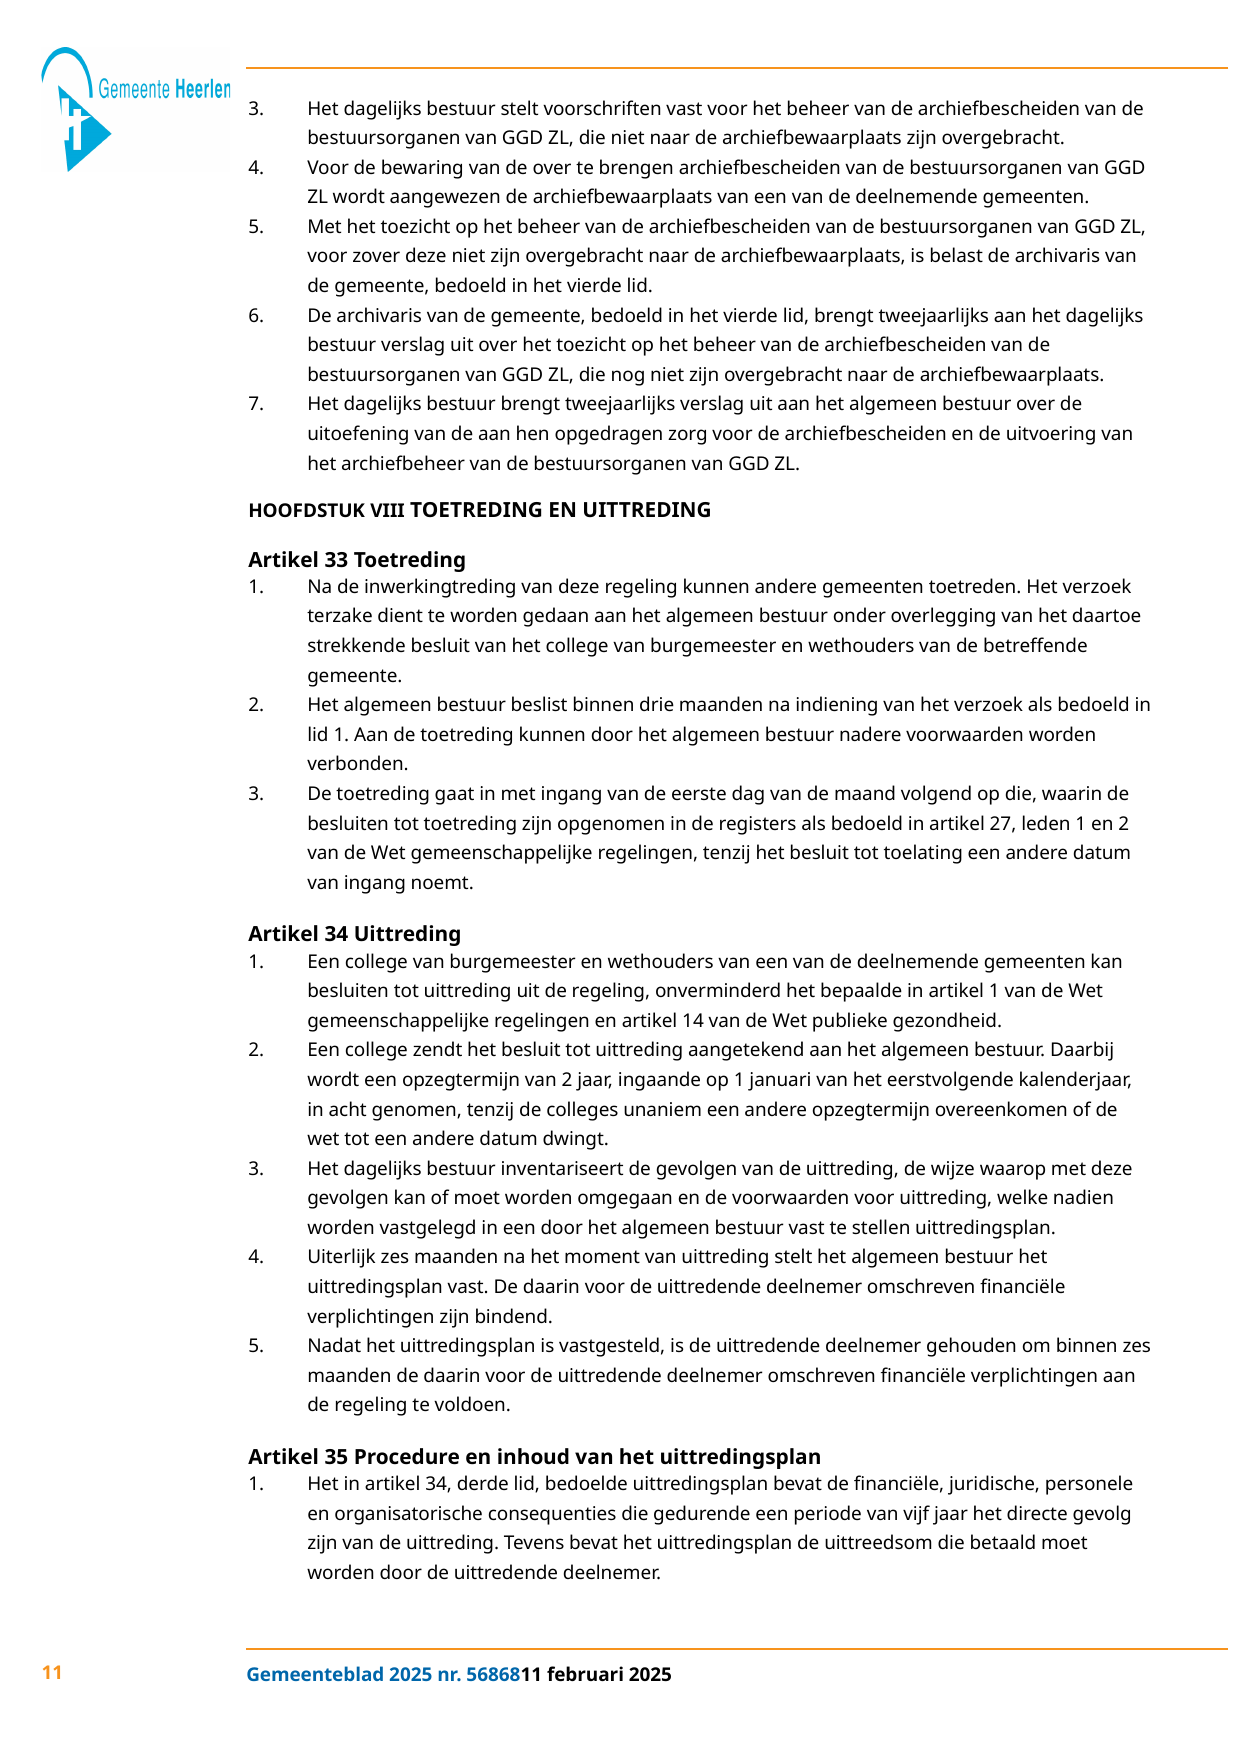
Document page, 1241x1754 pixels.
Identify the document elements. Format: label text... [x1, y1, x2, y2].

list Het algemeen bestuur beslist binnen drie maanden na indiening van het verzoek als bedoeld in lid 1. Aan de toetreding kunnen door het algemeen bestuur nadere voorwaarden worden verbonden. [248, 691, 1152, 776]
picture [41, 47, 231, 172]
list Een college van burgemeester en wethouders van een van de deelnemende gemeenten kan besluiten tot uittreding uit de regeling, onverminderd het bepaalde in artikel 1 van de Wet gemeenschappelijke regelingen en artikel 14 van de Wet publieke gezondheid. [248, 948, 1152, 1033]
text Artikel 33 Toetreding [248, 545, 1152, 573]
list Uiterlijk zes maanden na het moment van uittreding stelt het algemeen bestuur het uittredingsplan vast. De daarin voor de uittredende deelnemer omschreven financiële verplichtingen zijn bindend. [248, 1244, 1152, 1328]
text HOOFDSTUK VIII TOETREDING EN UITTREDING [248, 495, 1152, 524]
list Voor de bewaring van de over te brengen archiefbescheiden van de bestuursorganen van GGD ZL wordt aangewezen de archiefbewaarplaats van een van de deelnemende gemeenten. [248, 154, 1152, 209]
list Het dagelijks bestuur brengt tweejaarlijks verslag uit aan het algemeen bestuur over de uitoefening van de aan hen opgedragen zorg voor de archiefbescheiden en de uitvoering van het archiefbeheer van de bestuursorganen van GGD ZL. [248, 391, 1152, 476]
list Het dagelijks bestuur stelt voorschriften vast voor het beheer van de archiefbescheiden van de bestuursorganen van GGD ZL, die niet naar de archiefbewaarplaats zijn overgebracht. [248, 95, 1152, 150]
list Een college zendt het besluit tot uittreding aangetekend aan het algemeen bestuur. Daarbij wordt een opzegtermijn van 2 jaar, ingaande op 1 januari van het eerstvolgende kalenderjaar, in acht genomen, tenzij de colleges unaniem een andere opzegtermijn overeenkomen of de wet tot een andere datum dwingt. [248, 1037, 1152, 1151]
list De archivaris van de gemeente, bedoeld in het vierde lid, brengt tweejaarlijks aan het dagelijks bestuur verslag uit over het toezicht op het beheer van de archiefbescheiden van de bestuursorganen van GGD ZL, die nog niet zijn overgebracht naar de archiefbewaarplaats. [248, 302, 1152, 387]
list Het dagelijks bestuur inventariseert de gevolgen van de uittreding, de wijze waarop met deze gevolgen kan of moet worden omgegaan en de voorwaarden voor uittreding, welke nadien worden vastgelegd in een door het algemeen bestuur vast te stellen uittredingsplan. [248, 1155, 1152, 1240]
list Nadat het uittredingsplan is vastgesteld, is de uittredende deelnemer gehouden om binnen zes maanden de daarin voor de uittredende deelnemer omschreven financiële verplichtingen aan de regeling te voldoen. [248, 1332, 1152, 1417]
list De toetreding gaat in met ingang van de eerste dag van de maand volgend op die, waarin de besluiten tot toetreding zijn opgenomen in de registers als bedoeld in artikel 27, leden 1 en 2 van de Wet gemeenschappelijke regelingen, tenzij het besluit tot toelating een andere datum van ingang noemt. [248, 780, 1152, 895]
list Met het toezicht op het beheer van de archiefbescheiden van de bestuursorganen van GGD ZL, voor zover deze niet zijn overgebracht naar de archiefbewaarplaats, is belast de archivaris van de gemeente, bedoeld in het vierde lid. [248, 213, 1152, 298]
text Artikel 34 Uittreding [248, 919, 1152, 948]
text Artikel 35 Procedure en inhoud van het uittredingsplan [248, 1442, 1152, 1470]
picture [41, 47, 59, 70]
list Het in artikel 34, derde lid, bedoelde uittredingsplan bevat de financiële, juridische, personele en organisatorische consequenties die gedurende een periode van vijf jaar het directe gevolg zijn van de uittreding. Tevens bevat het uittredingsplan de uittreedsom die betaald moet worden door de uittredende deelnemer. [248, 1470, 1152, 1585]
list Na de inwerkingtreding van deze regeling kunnen andere gemeenten toetreden. Het verzoek terzake dient te worden gedaan aan het algemeen bestuur onder overlegging van het daartoe strekkende besluit van het college van burgemeester en wethouders van de betreffende gemeente. [248, 573, 1152, 688]
